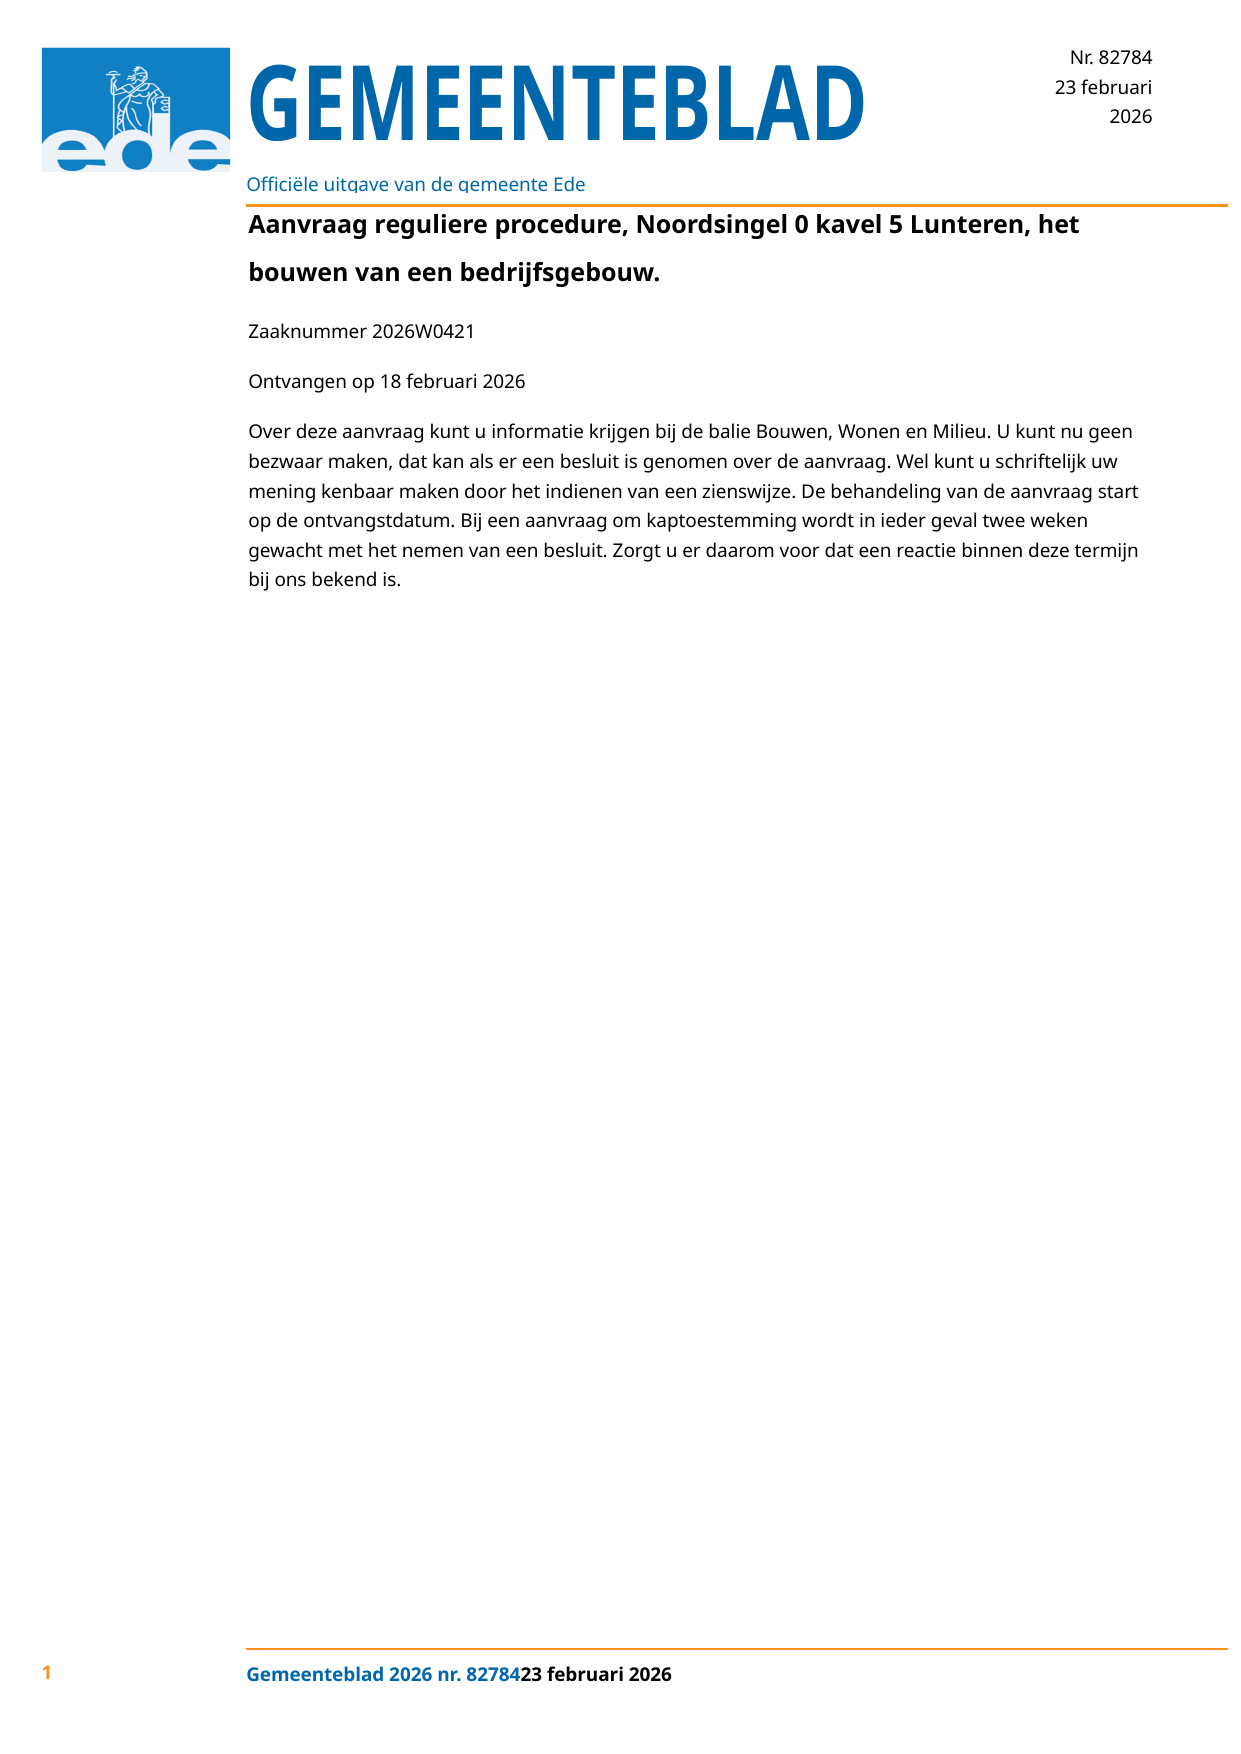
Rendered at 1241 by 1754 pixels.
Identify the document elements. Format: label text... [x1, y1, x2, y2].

picture [41, 47, 231, 172]
text Ontvangen op 18 februari 2026 [248, 368, 1152, 394]
text Aanvraag reguliere procedure, Noordsingel 0 kavel 5 Lunteren, het bouwen van een bedrijfsgebouw. [248, 207, 1152, 288]
text Over deze aanvraag kunt u informatie krijgen bij de balie Bouwen, Wonen en Milieu. U kunt nu geen bezwaar maken, dat kan als er een besluit is genomen over de aanvraag. Wel kunt u schriftelijk uw mening kenbaar maken door het indienen van een zienswijze. De behandeling van de aanvraag start op de ontvangstdatum. Bij een aanvraag om kaptoestemming wordt in ieder geval twee weken gewacht met het nemen van een besluit. Zorgt u er daarom voor dat een reactie binnen deze termijn bij ons bekend is. [248, 419, 1152, 592]
text Zaaknummer 2026W0421 [248, 318, 1152, 344]
